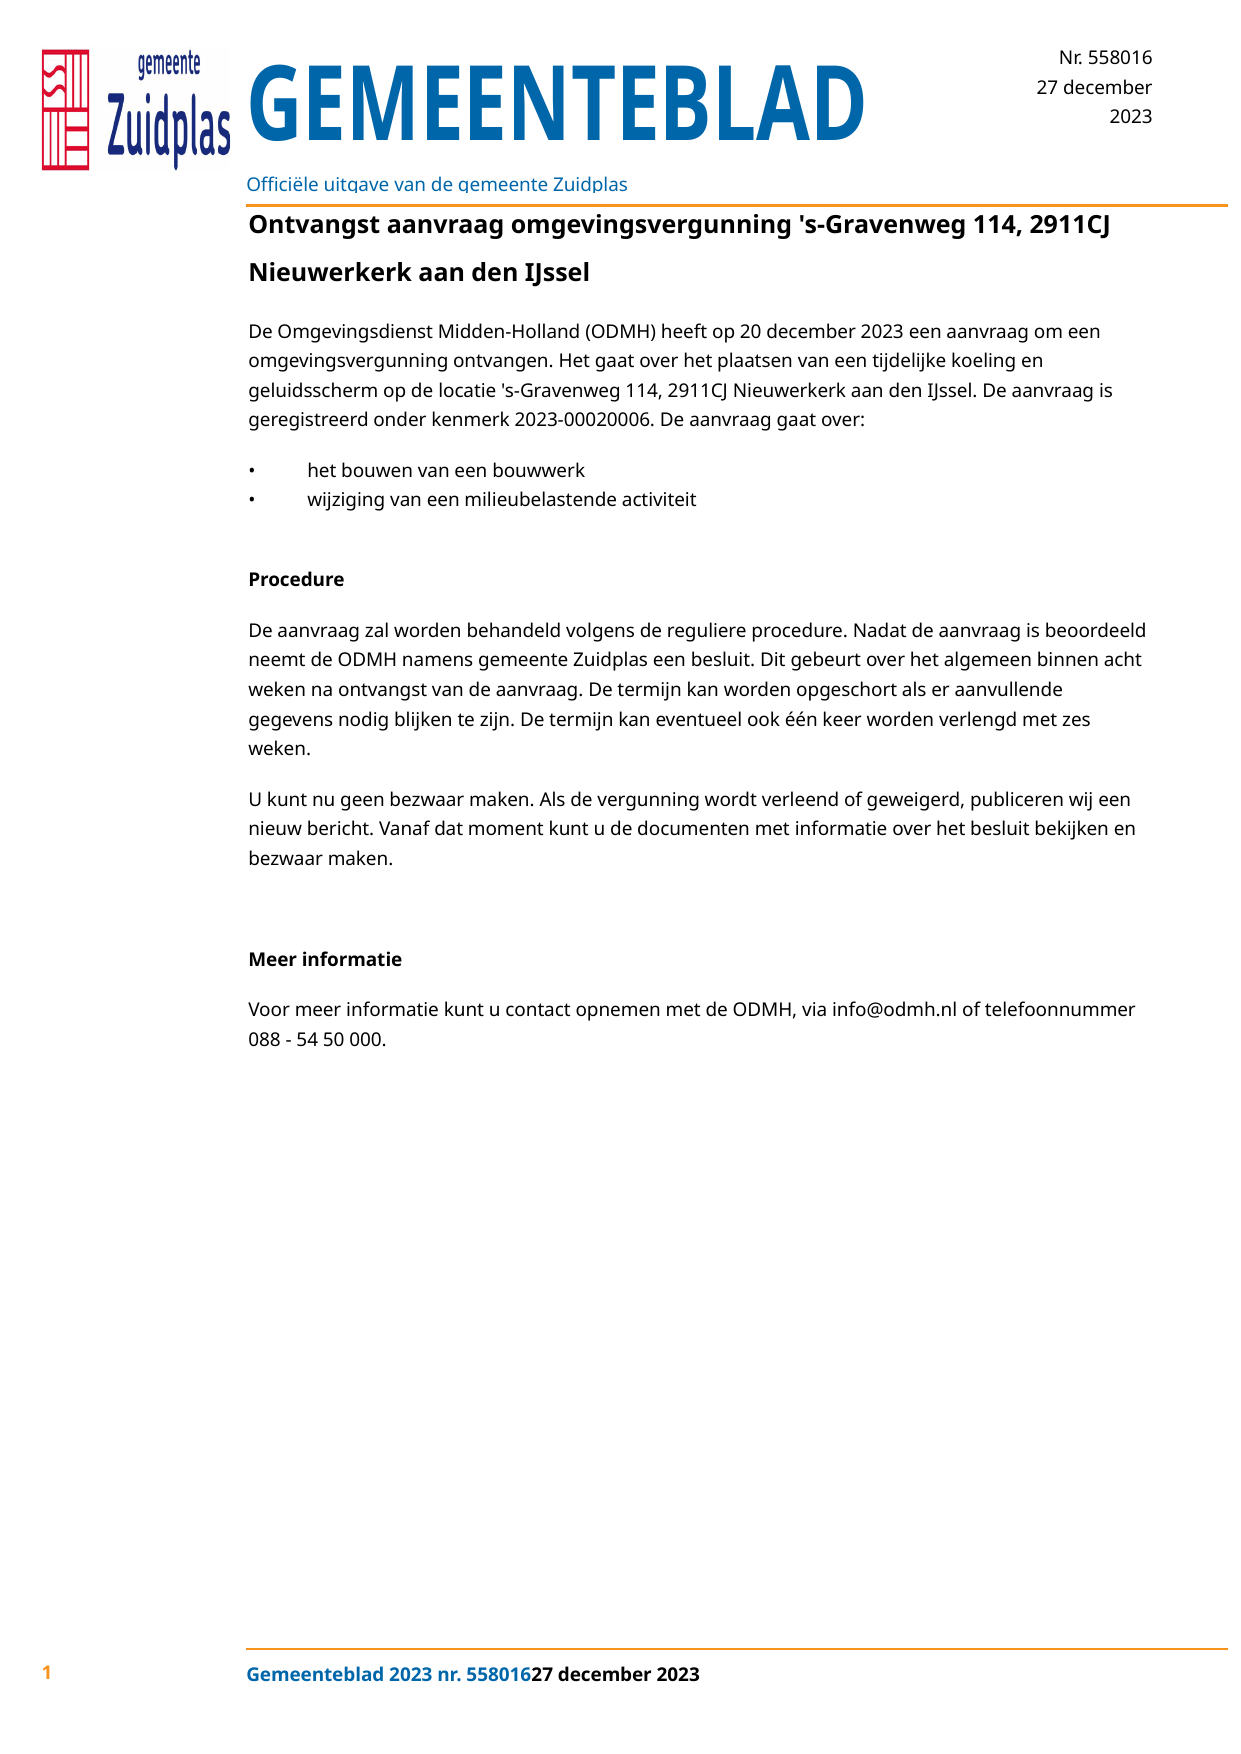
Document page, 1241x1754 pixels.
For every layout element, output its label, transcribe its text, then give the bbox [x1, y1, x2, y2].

list het bouwen van een bouwwerk [248, 457, 1152, 483]
picture [41, 47, 231, 172]
text U kunt nu geen bezwaar maken. Als de vergunning wordt verleend of geweigerd, publiceren wij een nieuw bericht. Vanaf dat moment kunt u de documenten met informatie over het besluit bekijken en bezwaar maken. [248, 786, 1152, 871]
text Ontvangst aanvraag omgevingsvergunning 's-Gravenweg 114, 2911CJ Nieuwerkerk aan den IJssel [248, 207, 1152, 288]
text Voor meer informatie kunt u contact opnemen met de ODMH, via info@odmh.nl of telefoonnummer 088 - 54 50 000. [248, 996, 1152, 1052]
text De Omgevingsdienst Midden-Holland (ODMH) heeft op 20 december 2023 een aanvraag om een omgevingsvergunning ontvangen. Het gaat over het plaatsen van een tijdelijke koeling en geluidsscherm op de locatie 's-Gravenweg 114, 2911CJ Nieuwerkerk aan den IJssel. De aanvraag is geregistreerd onder kenmerk 2023-00020006. De aanvraag gaat over: [248, 318, 1152, 432]
text Procedure [248, 567, 1152, 592]
list wijziging van een milieubelastende activiteit [248, 487, 1152, 512]
text De aanvraag zal worden behandeld volgens de reguliere procedure. Nadat de aanvraag is beoordeeld neemt de ODMH namens gemeente Zuidplas een besluit. Dit gebeurt over het algemeen binnen acht weken na ontvangst van de aanvraag. De termijn kan worden opgeschort als er aanvullende gegevens nodig blijken te zijn. De termijn kan eventueel ook één keer worden verlengd met zes weken. [248, 617, 1152, 761]
text Meer informatie [248, 946, 1152, 972]
